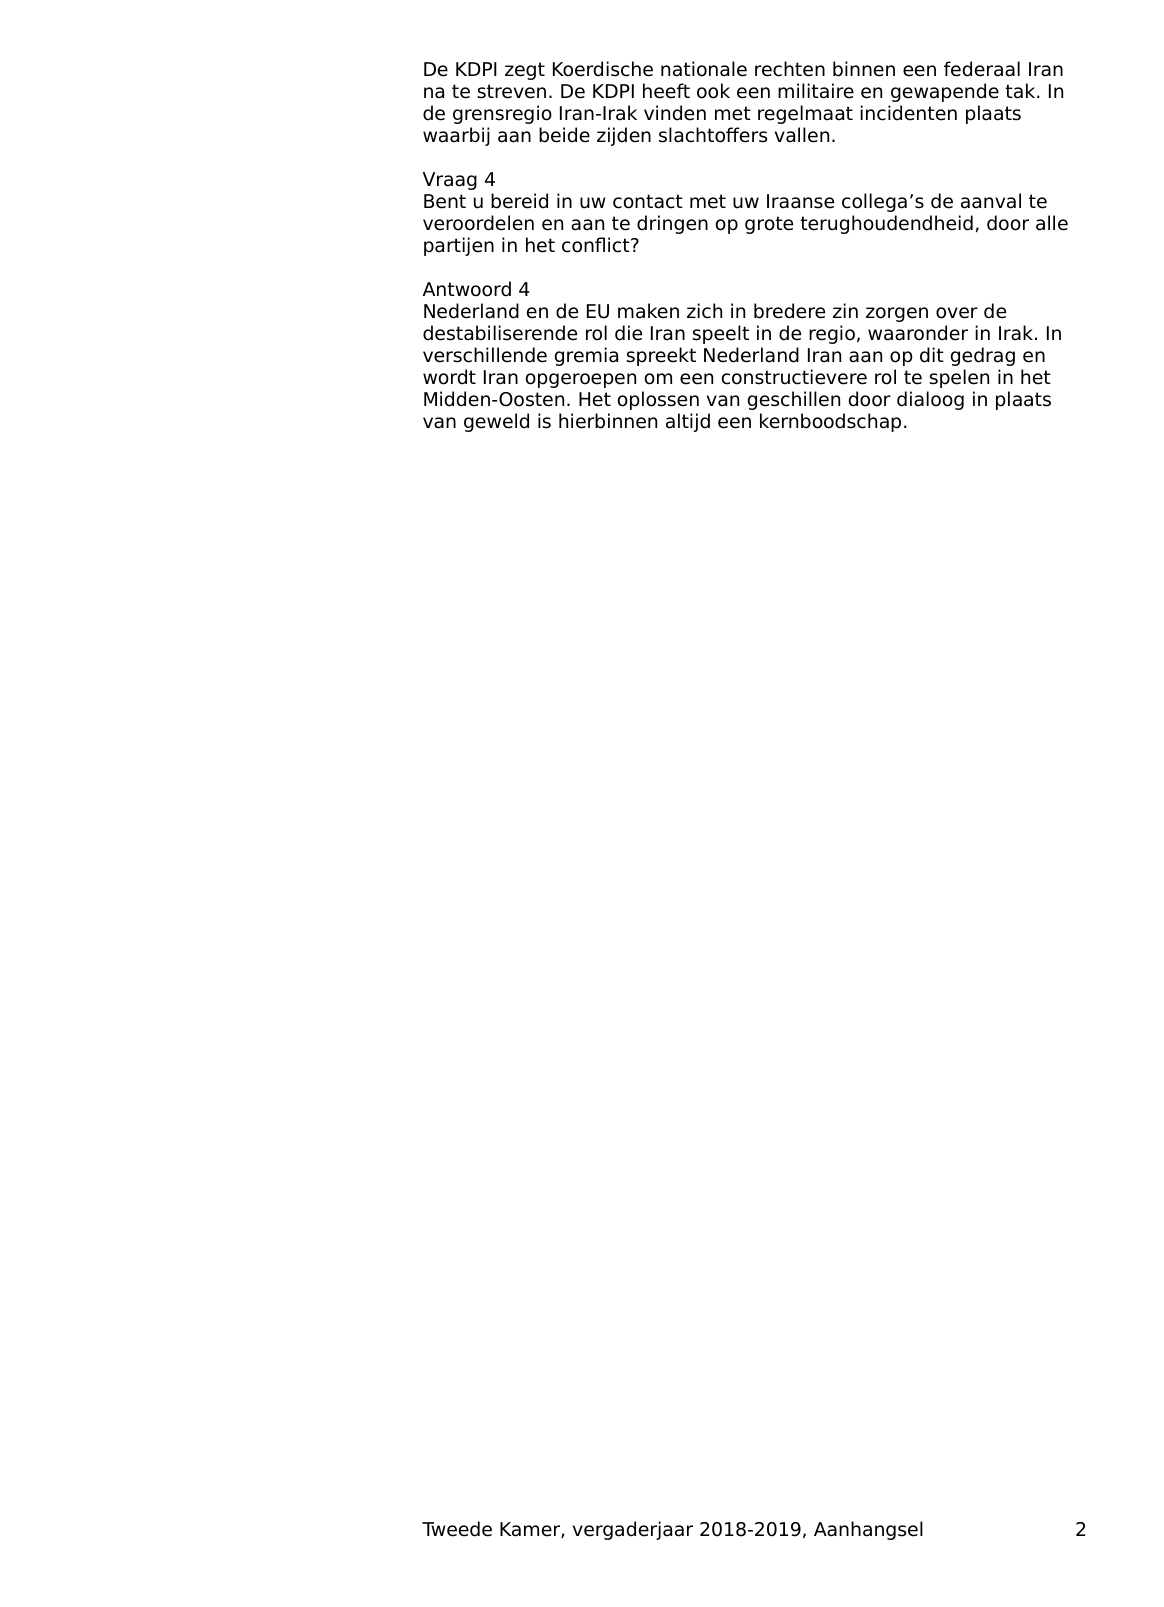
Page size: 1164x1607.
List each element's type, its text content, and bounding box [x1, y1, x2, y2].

text De KDPI zegt Koerdische nationale rechten binnen een federaal Iran na te streven. De KDPI heeft ook een militaire en gewapende tak. In de grensregio Iran-Irak vinden met regelmaat incidenten plaats waarbij aan beide zijden slachtoffers vallen. [422, 59, 1087, 147]
text Vraag 4 [422, 169, 1087, 191]
text Bent u bereid in uw contact met uw Iraanse collega’s de aanval te veroordelen en aan te dringen op grote terughoudendheid, door alle partijen in het conflict? [422, 191, 1087, 257]
text Antwoord 4 [422, 279, 1087, 301]
text Nederland en de EU maken zich in bredere zin zorgen over de destabiliserende rol die Iran speelt in de regio, waaronder in Irak. In verschillende gremia spreekt Nederland Iran aan op dit gedrag en wordt Iran opgeroepen om een constructievere rol te spelen in het Midden-Oosten. Het oplossen van geschillen door dialoog in plaats van geweld is hierbinnen altijd een kernboodschap. [422, 301, 1087, 433]
